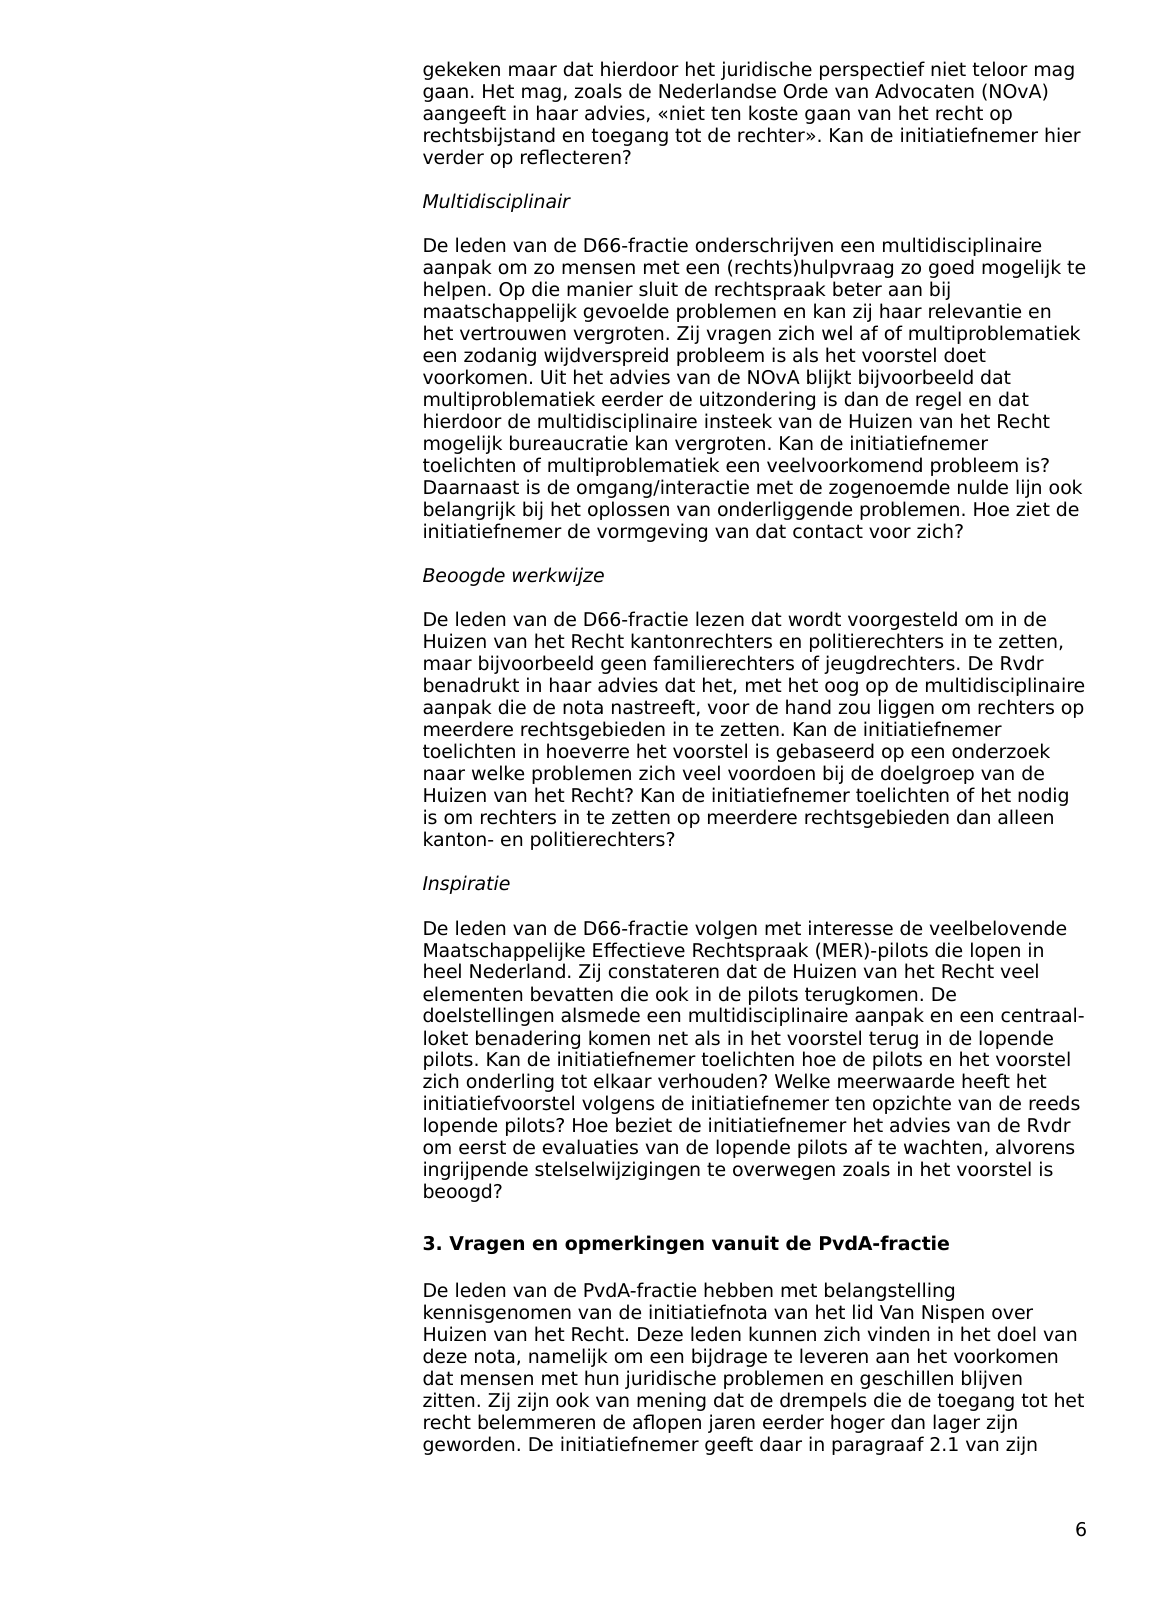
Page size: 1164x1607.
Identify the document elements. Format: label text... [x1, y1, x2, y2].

text De leden van de D66-fractie volgen met interesse de veelbelovende Maatschappelijke Effectieve Rechtspraak (MER)-pilots die lopen in heel Nederland. Zij constateren dat de Huizen van het Recht veel elementen bevatten die ook in de pilots terugkomen. De doelstellingen alsmede een multidisciplinaire aanpak en een centraal-loket benadering komen net als in het voorstel terug in de lopende pilots. Kan de initiatiefnemer toelichten hoe de pilots en het voorstel zich onderling tot elkaar verhouden? Welke meerwaarde heeft het initiatiefvoorstel volgens de initiatiefnemer ten opzichte van de reeds lopende pilots? Hoe beziet de initiatiefnemer het advies van de Rvdr om eerst de evaluaties van de lopende pilots af te wachten, alvorens ingrijpende stelselwijzigingen te overwegen zoals in het voorstel is beoogd? [422, 917, 1087, 1203]
subtitle Inspiratie [422, 873, 1087, 895]
subtitle 3. Vragen en opmerkingen vanuit de PvdA-fractie [422, 1233, 1087, 1255]
subtitle Beoogde werkwijze [422, 565, 1087, 587]
text De leden van de PvdA-fractie hebben met belangstelling kennisgenomen van de initiatiefnota van het lid Van Nispen over Huizen van het Recht. Deze leden kunnen zich vinden in het doel van deze nota, namelijk om een bijdrage te leveren aan het voorkomen dat mensen met hun juridische problemen en geschillen blijven zitten. Zij zijn ook van mening dat de drempels die de toegang tot het recht belemmeren de aflopen jaren eerder hoger dan lager zijn geworden. De initiatiefnemer geeft daar in paragraaf 2.1 van zijn [422, 1280, 1087, 1456]
subtitle Multidisciplinair [422, 191, 1087, 213]
text De leden van de D66-fractie lezen dat wordt voorgesteld om in de Huizen van het Recht kantonrechters en politierechters in te zetten, maar bijvoorbeeld geen familierechters of jeugdrechters. De Rvdr benadrukt in haar advies dat het, met het oog op de multidisciplinaire aanpak die de nota nastreeft, voor de hand zou liggen om rechters op meerdere rechtsgebieden in te zetten. Kan de initiatiefnemer toelichten in hoeverre het voorstel is gebaseerd op een onderzoek naar welke problemen zich veel voordoen bij de doelgroep van de Huizen van het Recht? Kan de initiatiefnemer toelichten of het nodig is om rechters in te zetten op meerdere rechtsgebieden dan alleen kanton- en politierechters? [422, 609, 1087, 851]
text gekeken maar dat hierdoor het juridische perspectief niet teloor mag gaan. Het mag, zoals de Nederlandse Orde van Advocaten (NOvA) aangeeft in haar advies, «niet ten koste gaan van het recht op rechtsbijstand en toegang tot de rechter». Kan de initiatiefnemer hier verder op reflecteren? [422, 59, 1087, 169]
text De leden van de D66-fractie onderschrijven een multidisciplinaire aanpak om zo mensen met een (rechts)hulpvraag zo goed mogelijk te helpen. Op die manier sluit de rechtspraak beter aan bij maatschappelijk gevoelde problemen en kan zij haar relevantie en het vertrouwen vergroten. Zij vragen zich wel af of multiproblematiek een zodanig wijdverspreid probleem is als het voorstel doet voorkomen. Uit het advies van de NOvA blijkt bijvoorbeeld dat multiproblematiek eerder de uitzondering is dan de regel en dat hierdoor de multidisciplinaire insteek van de Huizen van het Recht mogelijk bureaucratie kan vergroten. Kan de initiatiefnemer toelichten of multiproblematiek een veelvoorkomend probleem is? Daarnaast is de omgang/interactie met de zogenoemde nulde lijn ook belangrijk bij het oplossen van onderliggende problemen. Hoe ziet de initiatiefnemer de vormgeving van dat contact voor zich? [422, 235, 1087, 543]
